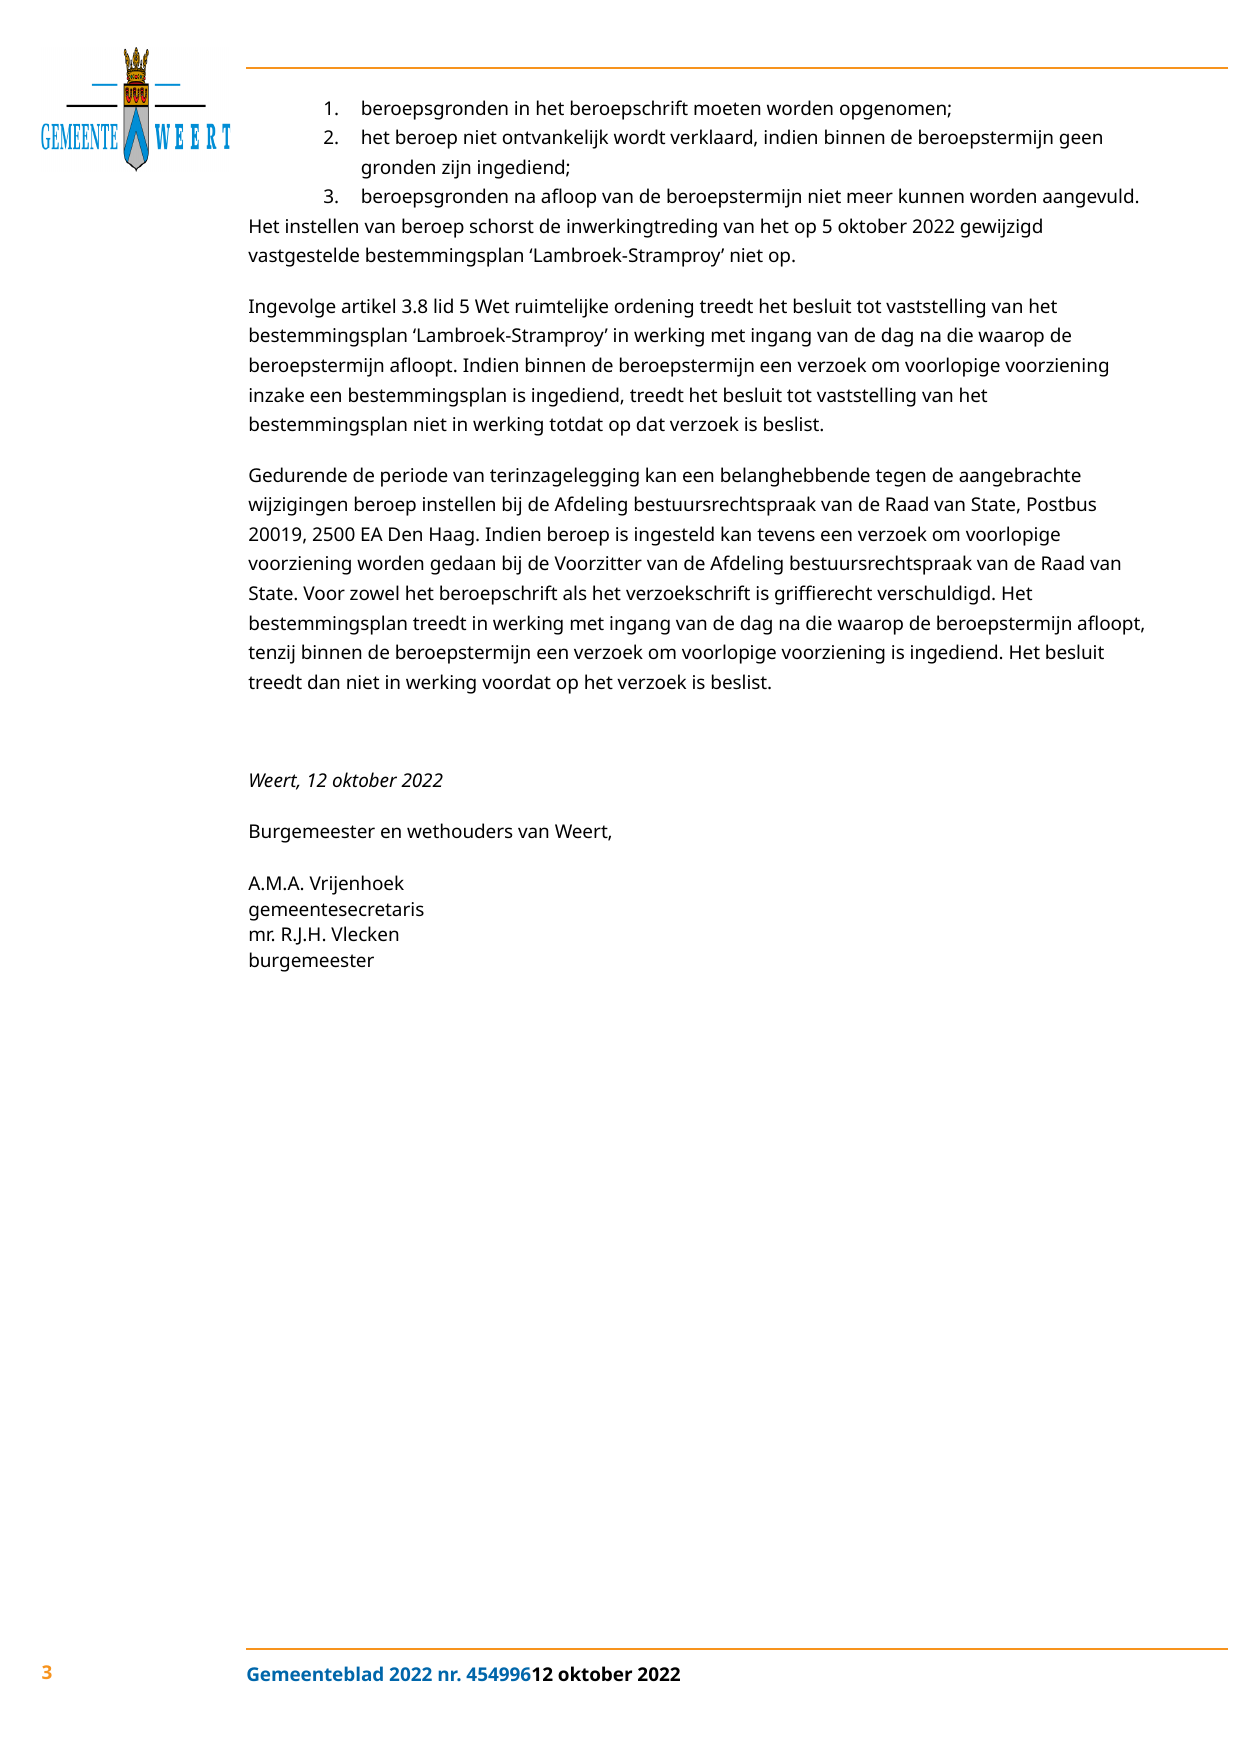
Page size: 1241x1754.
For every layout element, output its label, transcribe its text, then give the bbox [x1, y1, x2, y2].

text A.M.A. Vrijenhoek [248, 870, 1152, 896]
list beroepsgronden na afloop van de beroepstermijn niet meer kunnen worden aangevuld. [323, 183, 1152, 209]
text burgemeester [248, 947, 1152, 973]
list beroepsgronden in het beroepschrift moeten worden opgenomen; [323, 95, 1152, 121]
text Gedurende de periode van terinzagelegging kan een belanghebbende tegen de aangebrachte wijzigingen beroep instellen bij de Afdeling bestuursrechtspraak van de Raad van State, Postbus 20019, 2500 EA Den Haag. Indien beroep is ingesteld kan tevens een verzoek om voorlopige voorziening worden gedaan bij de Voorzitter van de Afdeling bestuursrechtspraak van de Raad van State. Voor zowel het beroepschrift als het verzoekschrift is griffierecht verschuldigd. Het bestemmingsplan treedt in werking met ingang van de dag na die waarop de beroepstermijn afloopt, tenzij binnen de beroepstermijn een verzoek om voorlopige voorziening is ingediend. Het besluit treedt dan niet in werking voordat op het verzoek is beslist. [248, 462, 1152, 695]
text mr. R.J.H. Vlecken [248, 922, 1152, 947]
text Het instellen van beroep schorst de inwerkingtreding van het op 5 oktober 2022 gewijzigd vastgestelde bestemmingsplan ‘Lambroek-Stramproy’ niet op. [248, 213, 1152, 268]
text Burgemeester en wethouders van Weert, [248, 819, 1152, 844]
picture [41, 47, 231, 172]
list het beroep niet ontvankelijk wordt verklaard, indien binnen de beroepstermijn geen gronden zijn ingediend; [323, 124, 1152, 180]
text Weert, 12 oktober 2022 [248, 767, 1152, 793]
text Ingevolge artikel 3.8 lid 5 Wet ruimtelijke ordening treedt het besluit tot vaststelling van het bestemmingsplan ‘Lambroek-Stramproy’ in werking met ingang van de dag na die waarop de beroepstermijn afloopt. Indien binnen de beroepstermijn een verzoek om voorlopige voorziening inzake een bestemmingsplan is ingediend, treedt het besluit tot vaststelling van het bestemmingsplan niet in werking totdat op dat verzoek is beslist. [248, 293, 1152, 437]
text gemeentesecretaris [248, 896, 1152, 922]
